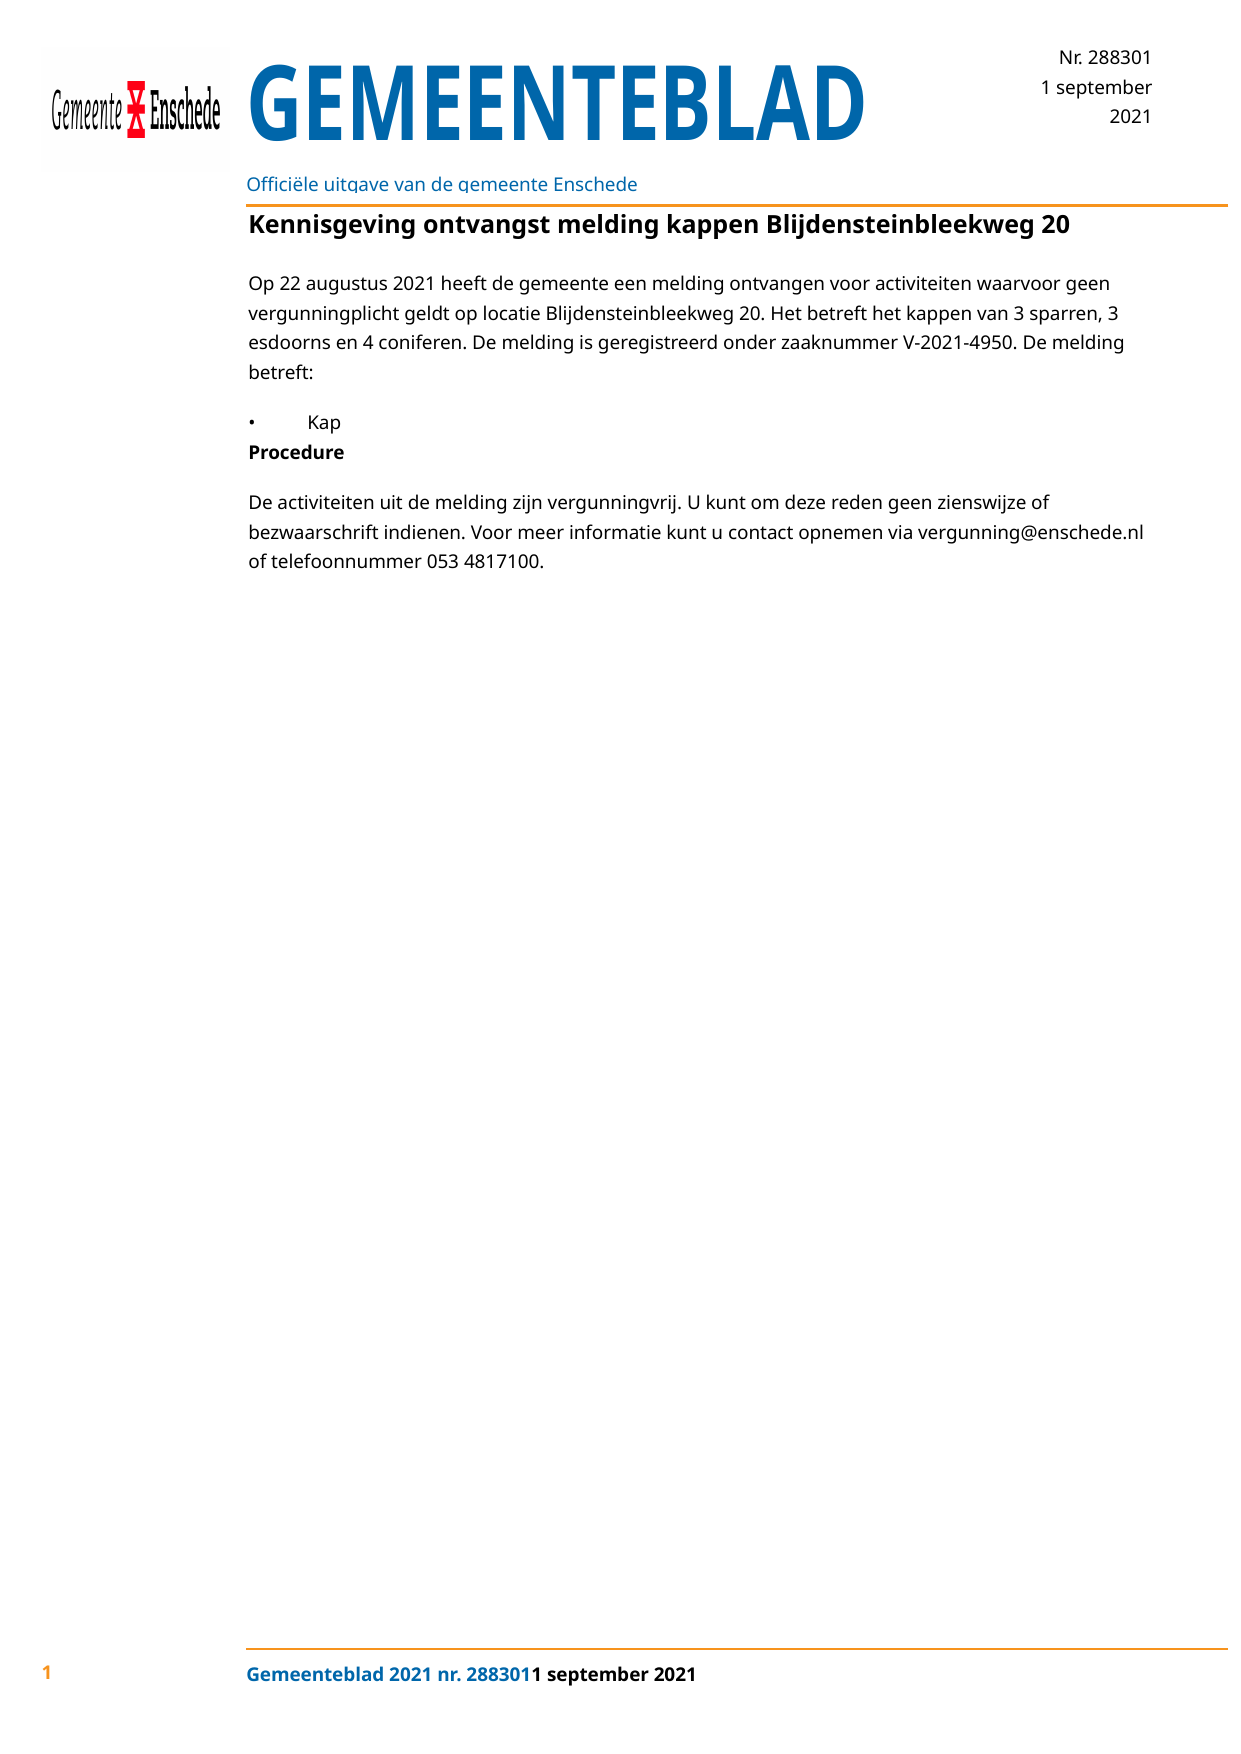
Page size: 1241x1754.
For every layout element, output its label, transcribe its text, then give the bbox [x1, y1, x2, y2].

text Procedure [248, 439, 1152, 465]
text De activiteiten uit de melding zijn vergunningvrij. U kunt om deze reden geen zienswijze of bezwaarschrift indienen. Voor meer informatie kunt u contact opnemen via vergunning@enschede.nl of telefoonnummer 053 4817100. [248, 489, 1152, 574]
text Op 22 augustus 2021 heeft de gemeente een melding ontvangen voor activiteiten waarvoor geen vergunningplicht geldt op locatie Blijdensteinbleekweg 20. Het betreft het kappen van 3 sparren, 3 esdoorns en 4 coniferen. De melding is geregistreerd onder zaaknummer V-2021-4950. De melding betreft: [248, 270, 1152, 385]
picture [41, 47, 231, 172]
list Kap [248, 409, 1152, 435]
text Kennisgeving ontvangst melding kappen Blijdensteinbleekweg 20 [248, 207, 1152, 241]
